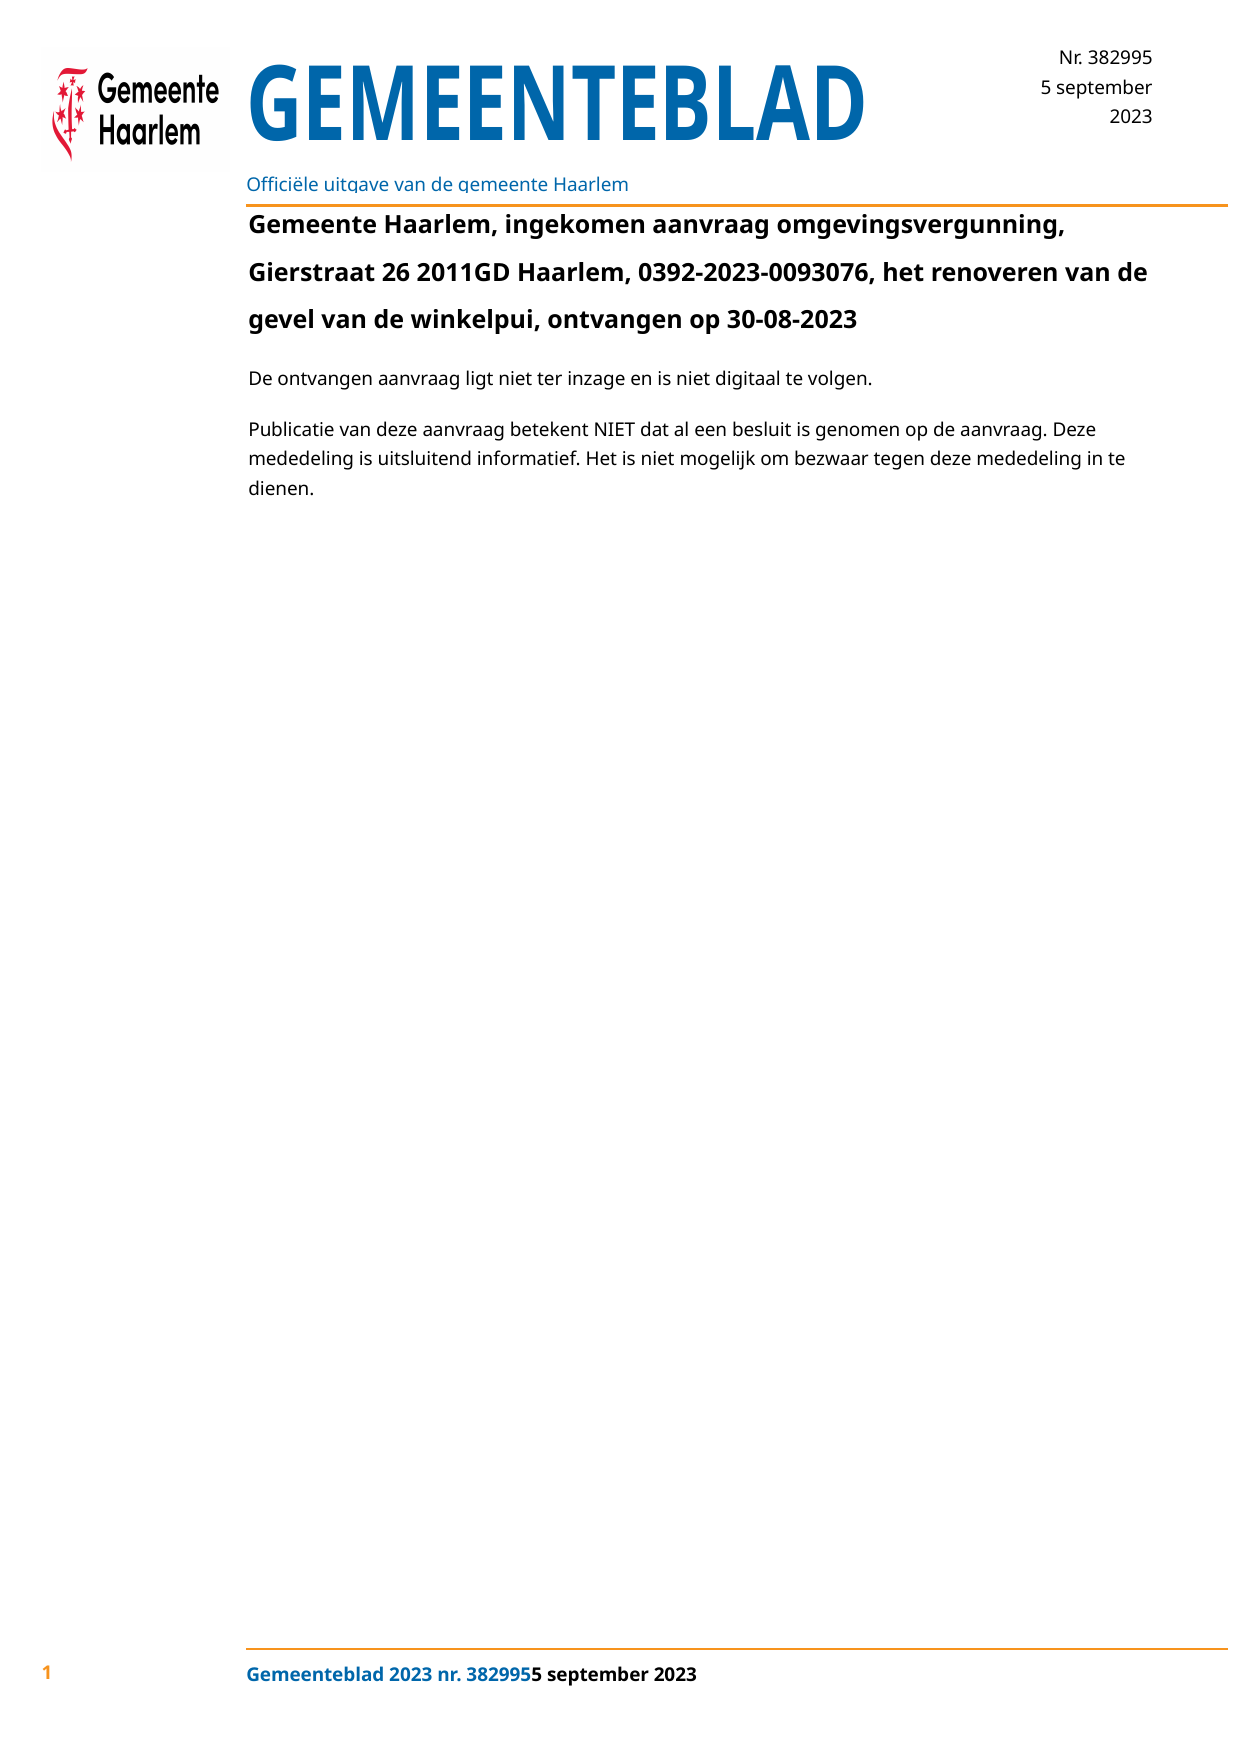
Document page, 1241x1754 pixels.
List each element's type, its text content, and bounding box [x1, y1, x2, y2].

text Gemeente Haarlem, ingekomen aanvraag omgevingsvergunning, Gierstraat 26 2011GD Haarlem, 0392-2023-0093076, het renoveren van de gevel van de winkelpui, ontvangen op 30-08-2023 [248, 207, 1152, 336]
text De ontvangen aanvraag ligt niet ter inzage en is niet digitaal te volgen. [248, 366, 1152, 391]
text Publicatie van deze aanvraag betekent NIET dat al een besluit is genomen op de aanvraag. Deze mededeling is uitsluitend informatief. Het is niet mogelijk om bezwaar tegen deze mededeling in te dienen. [248, 416, 1152, 501]
picture [41, 47, 231, 172]
